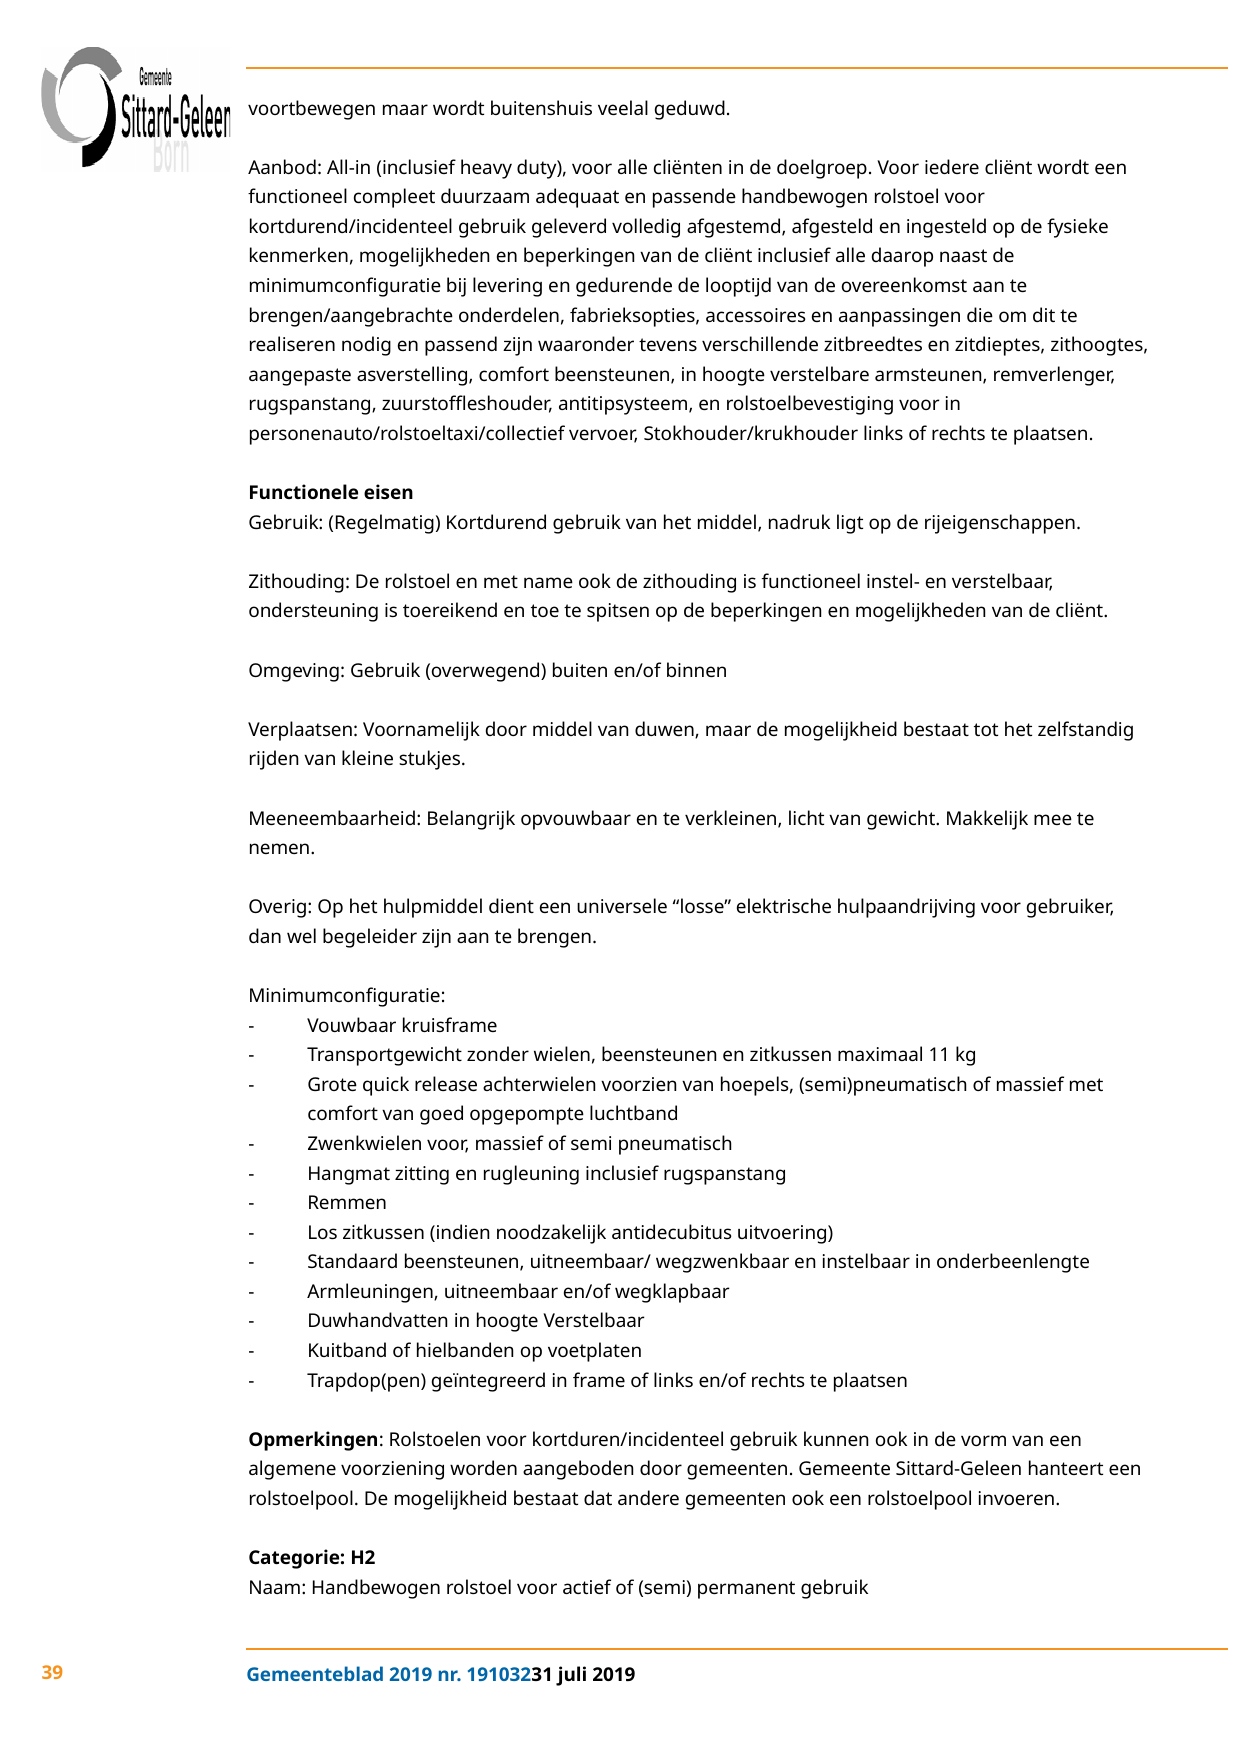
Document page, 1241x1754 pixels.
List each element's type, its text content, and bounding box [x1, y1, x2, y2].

list Duwhandvatten in hoogte Verstelbaar [248, 1308, 1152, 1333]
text Naam: Handbewogen rolstoel voor actief of (semi) permanent gebruik [248, 1574, 1152, 1600]
text Zithouding: De rolstoel en met name ook de zithouding is functioneel instel- en verstelbaar, ondersteuning is toereikend en toe te spitsen op de beperkingen en mogelijkheden van de cliënt. [248, 568, 1152, 623]
list Grote quick release achterwielen voorzien van hoepels, (semi)pneumatisch of massief met comfort van goed opgepompte luchtband [248, 1071, 1152, 1126]
list Standaard beensteunen, uitneembaar/ wegzwenkbaar en instelbaar in onderbeenlengte [248, 1248, 1152, 1274]
text Functionele eisen [248, 479, 1152, 505]
text Minimumconfiguratie: [248, 982, 1152, 1008]
list Hangmat zitting en rugleuning inclusief rugspanstang [248, 1160, 1152, 1186]
text Aanbod: All-in (inclusief heavy duty), voor alle cliënten in de doelgroep. Voor iedere cliënt wordt een functioneel compleet duurzaam adequaat en passende handbewogen rolstoel voor kortdurend/incidenteel gebruik geleverd volledig afgestemd, afgesteld en ingesteld op de fysieke kenmerken, mogelijkheden en beperkingen van de cliënt inclusief alle daarop naast de minimumconfiguratie bij levering en gedurende de looptijd van de overeenkomst aan te brengen/aangebrachte onderdelen, fabrieksopties, accessoires en aanpassingen die om dit te realiseren nodig en passend zijn waaronder tevens verschillende zitbreedtes en zitdieptes, zithoogtes, aangepaste asverstelling, comfort beensteunen, in hoogte verstelbare armsteunen, remverlenger, rugspanstang, zuurstoffleshouder, antitipsysteem, en rolstoelbevestiging voor in personenauto/rolstoeltaxi/collectief vervoer, Stokhouder/krukhouder links of rechts te plaatsen. [248, 154, 1152, 446]
text Categorie: H2 [248, 1544, 1152, 1570]
list Transportgewicht zonder wielen, beensteunen en zitkussen maximaal 11 kg [248, 1041, 1152, 1067]
text Gebruik: (Regelmatig) Kortdurend gebruik van het middel, nadruk ligt op de rijeigenschappen. [248, 509, 1152, 535]
text Verplaatsen: Voornamelijk door middel van duwen, maar de mogelijkheid bestaat tot het zelfstandig rijden van kleine stukjes. [248, 716, 1152, 771]
text Opmerkingen: Rolstoelen voor kortduren/incidenteel gebruik kunnen ook in de vorm van een algemene voorziening worden aangeboden door gemeenten. Gemeente Sittard-Geleen hanteert een rolstoelpool. De mogelijkheid bestaat dat andere gemeenten ook een rolstoelpool invoeren. [248, 1426, 1152, 1511]
list Vouwbaar kruisframe [248, 1012, 1152, 1038]
text Meeneembaarheid: Belangrijk opvouwbaar en te verkleinen, licht van gewicht. Makkelijk mee te nemen. [248, 805, 1152, 860]
picture [41, 47, 231, 172]
list Armleuningen, uitneembaar en/of wegklapbaar [248, 1278, 1152, 1304]
list Zwenkwielen voor, massief of semi pneumatisch [248, 1130, 1152, 1156]
text Omgeving: Gebruik (overwegend) buiten en/of binnen [248, 657, 1152, 683]
list Los zitkussen (indien noodzakelijk antidecubitus uitvoering) [248, 1219, 1152, 1245]
text Overig: Op het hulpmiddel dient een universele “losse” elektrische hulpaandrijving voor gebruiker, dan wel begeleider zijn aan te brengen. [248, 893, 1152, 949]
text voortbewegen maar wordt buitenshuis veelal geduwd. [248, 95, 1152, 121]
list Kuitband of hielbanden op voetplaten [248, 1337, 1152, 1363]
list Remmen [248, 1189, 1152, 1215]
list Trapdop(pen) geïntegreerd in frame of links en/of rechts te plaatsen [248, 1367, 1152, 1393]
